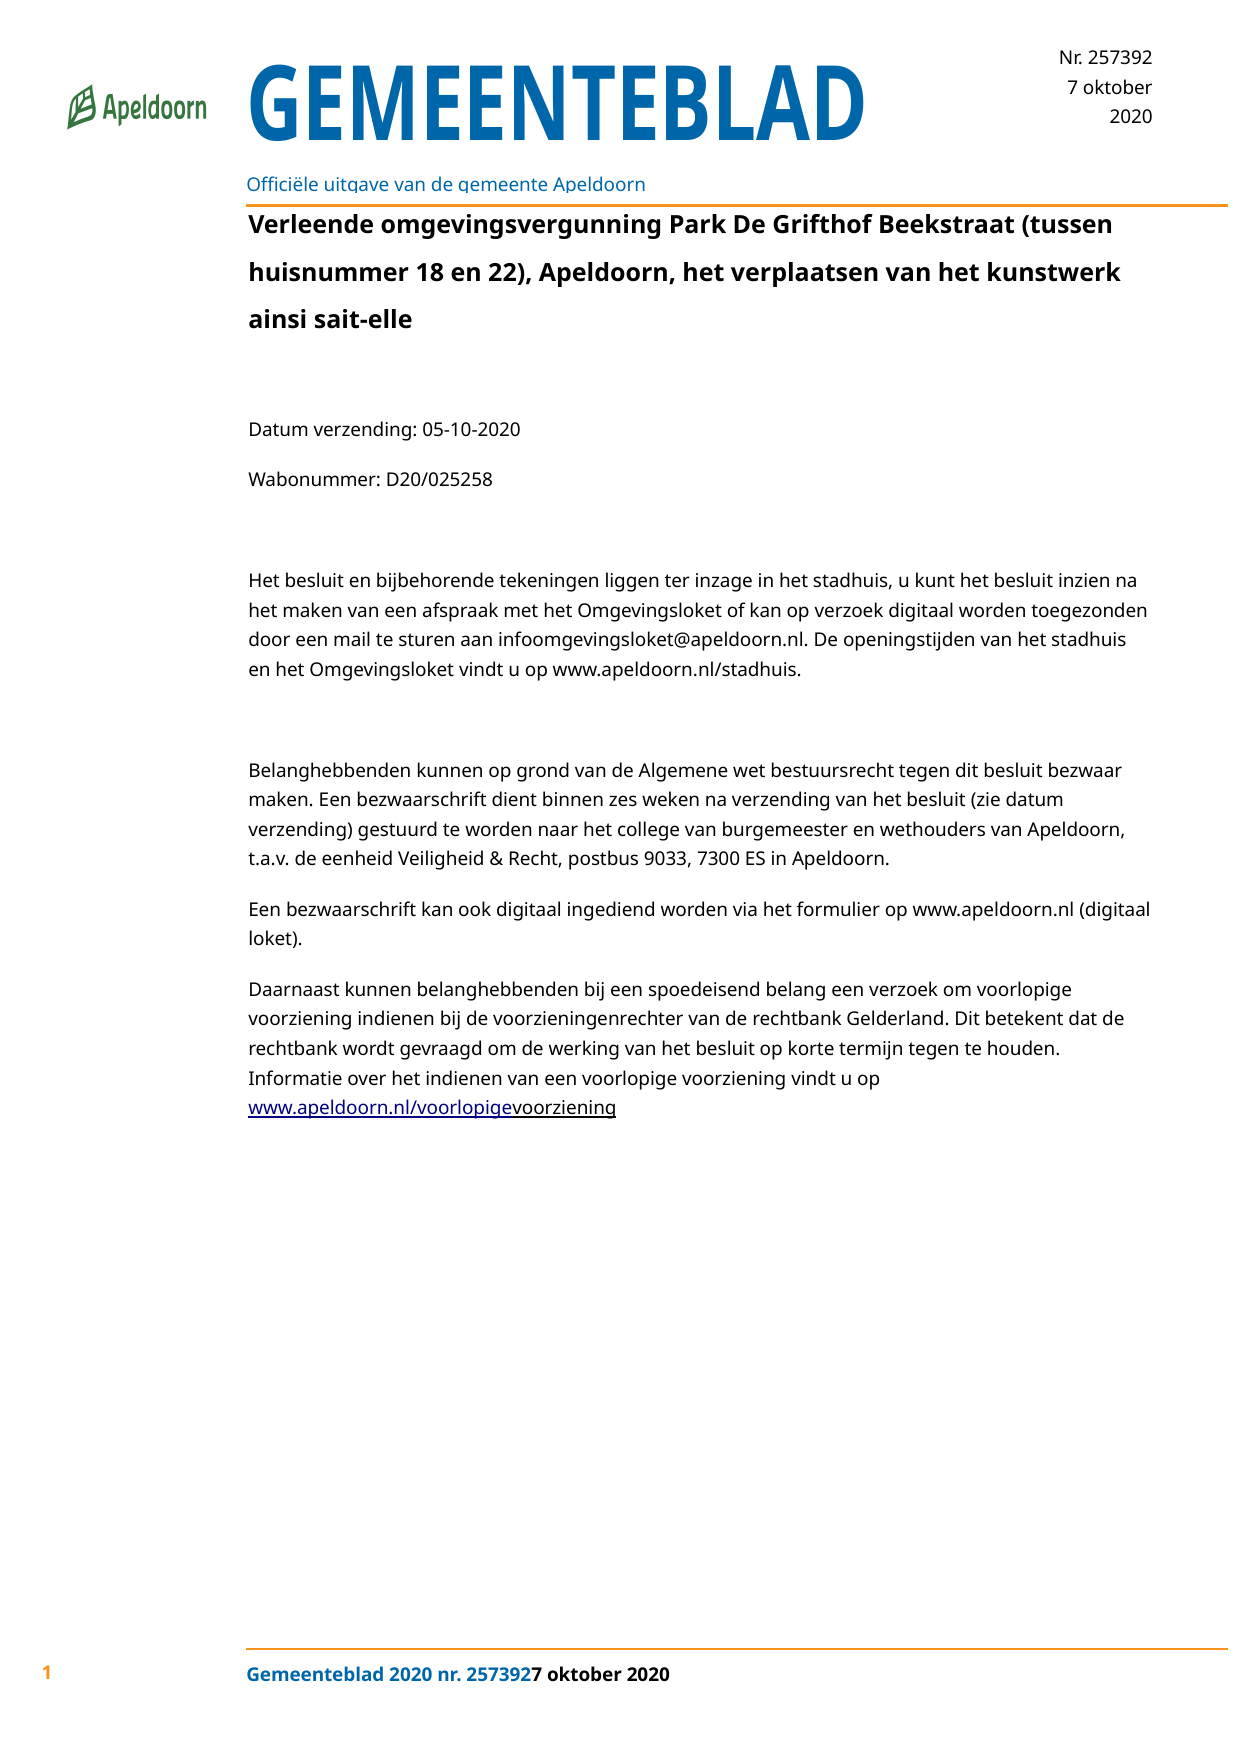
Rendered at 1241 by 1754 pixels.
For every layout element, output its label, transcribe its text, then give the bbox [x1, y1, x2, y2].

text Een bezwaarschrift kan ook digitaal ingediend worden via het formulier op www.apeldoorn.nl (digitaal loket). [248, 896, 1152, 951]
picture [41, 47, 231, 172]
text Daarnaast kunnen belanghebbenden bij een spoedeisend belang een verzoek om voorlopige voorziening indienen bij de voorzieningenrechter van de rechtbank Gelderland. Dit betekent dat de rechtbank wordt gevraagd om de werking van het besluit op korte termijn tegen te houden. Informatie over het indienen van een voorlopige voorziening vindt u op www.apeldoorn.nl/voorlopigevoorziening [248, 976, 1152, 1120]
text Datum verzending: 05-10-2020 [248, 416, 1152, 442]
text Wabonummer: D20/025258 [248, 466, 1152, 492]
text Belanghebbenden kunnen op grond van de Algemene wet bestuursrecht tegen dit besluit bezwaar maken. Een bezwaarschrift dient binnen zes weken na verzending van het besluit (zie datum verzending) gestuurd te worden naar het college van burgemeester en wethouders van Apeldoorn, t.a.v. de eenheid Veiligheid & Recht, postbus 9033, 7300 ES in Apeldoorn. [248, 757, 1152, 871]
text Verleende omgevingsvergunning Park De Grifthof Beekstraat (tussen huisnummer 18 en 22), Apeldoorn, het verplaatsen van het kunstwerk ainsi sait-elle [248, 207, 1152, 336]
text Het besluit en bijbehorende tekeningen liggen ter inzage in het stadhuis, u kunt het besluit inzien na het maken van een afspraak met het Omgevingsloket of kan op verzoek digitaal worden toegezonden door een mail te sturen aan infoomgevingsloket@apeldoorn.nl. De openingstijden van het stadhuis en het Omgevingsloket vindt u op www.apeldoorn.nl/stadhuis. [248, 567, 1152, 682]
